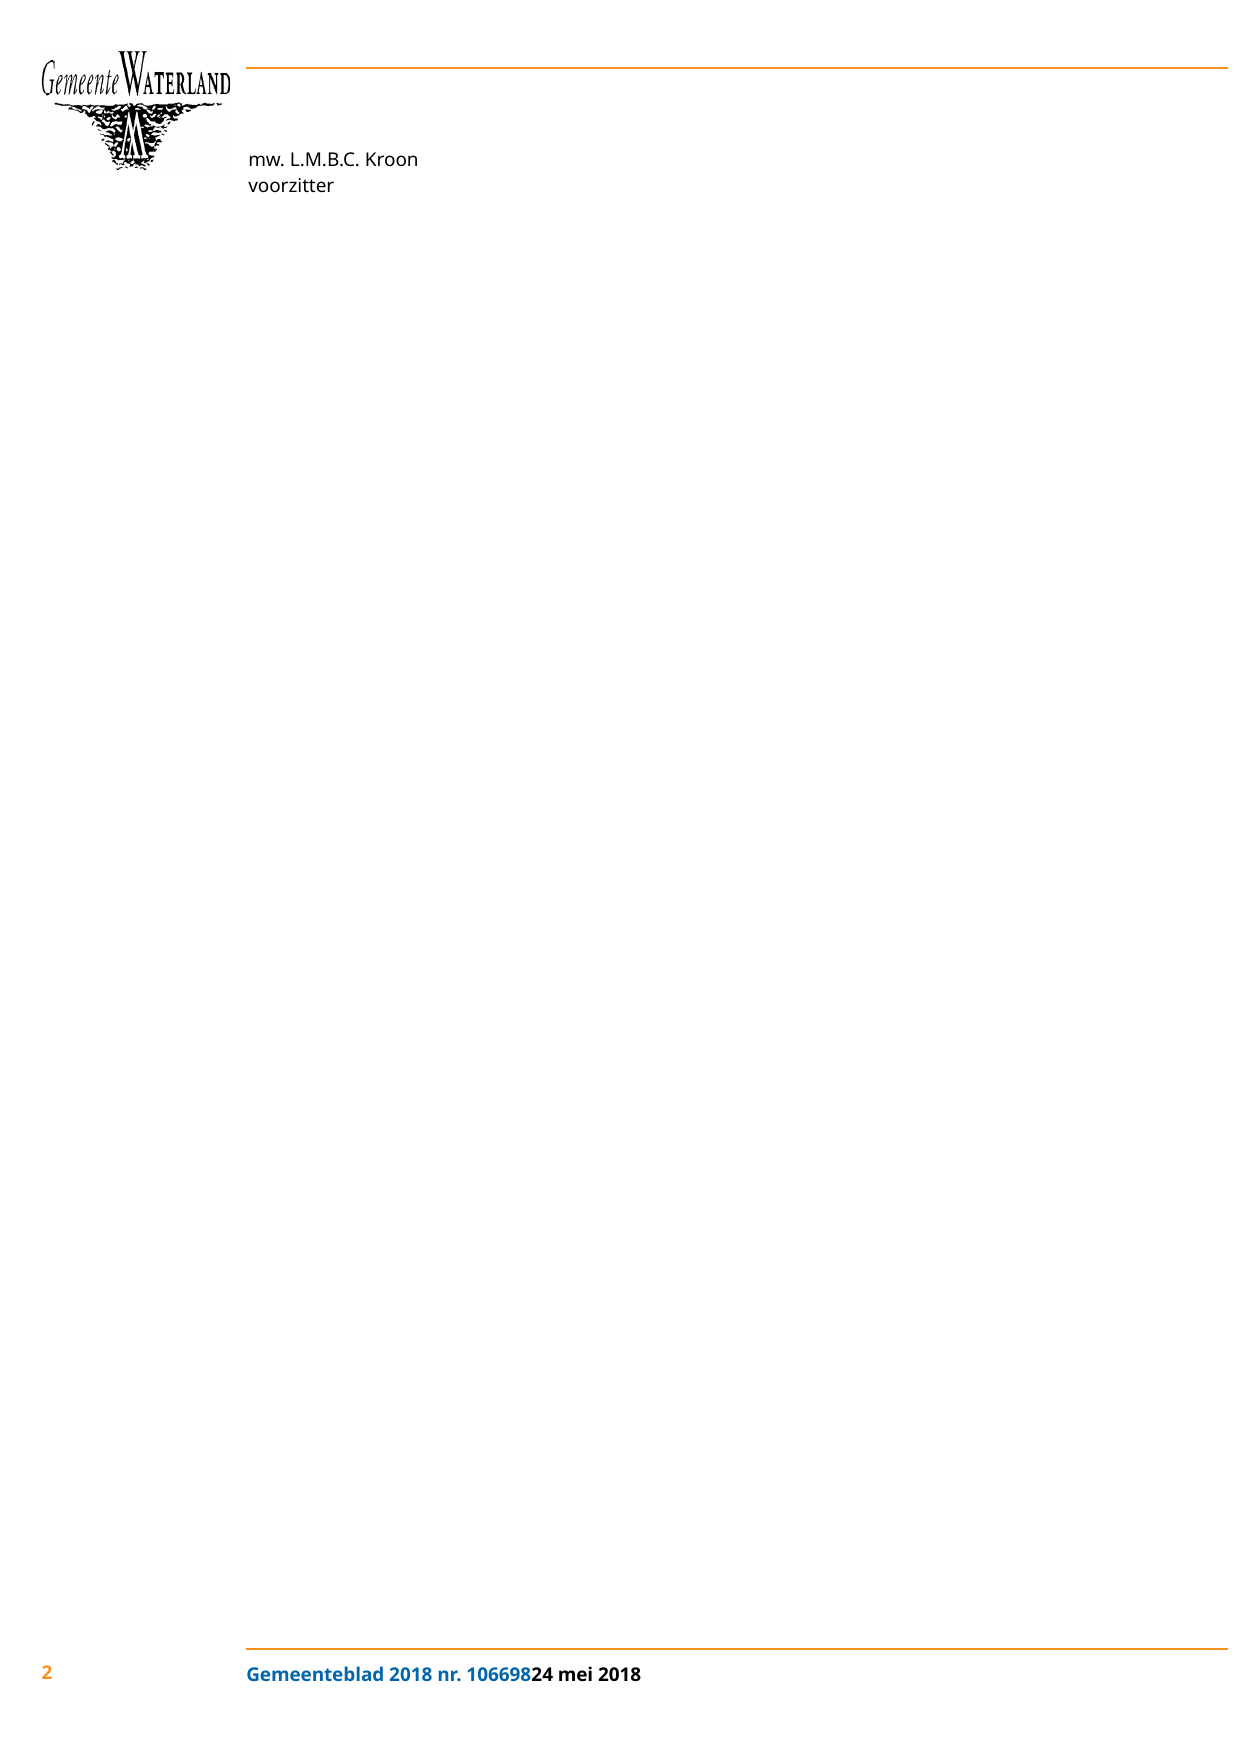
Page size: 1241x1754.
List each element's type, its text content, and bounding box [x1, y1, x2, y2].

picture [41, 47, 231, 172]
text mw. L.M.B.C. Kroon [248, 146, 1152, 172]
text voorzitter [248, 172, 1152, 198]
